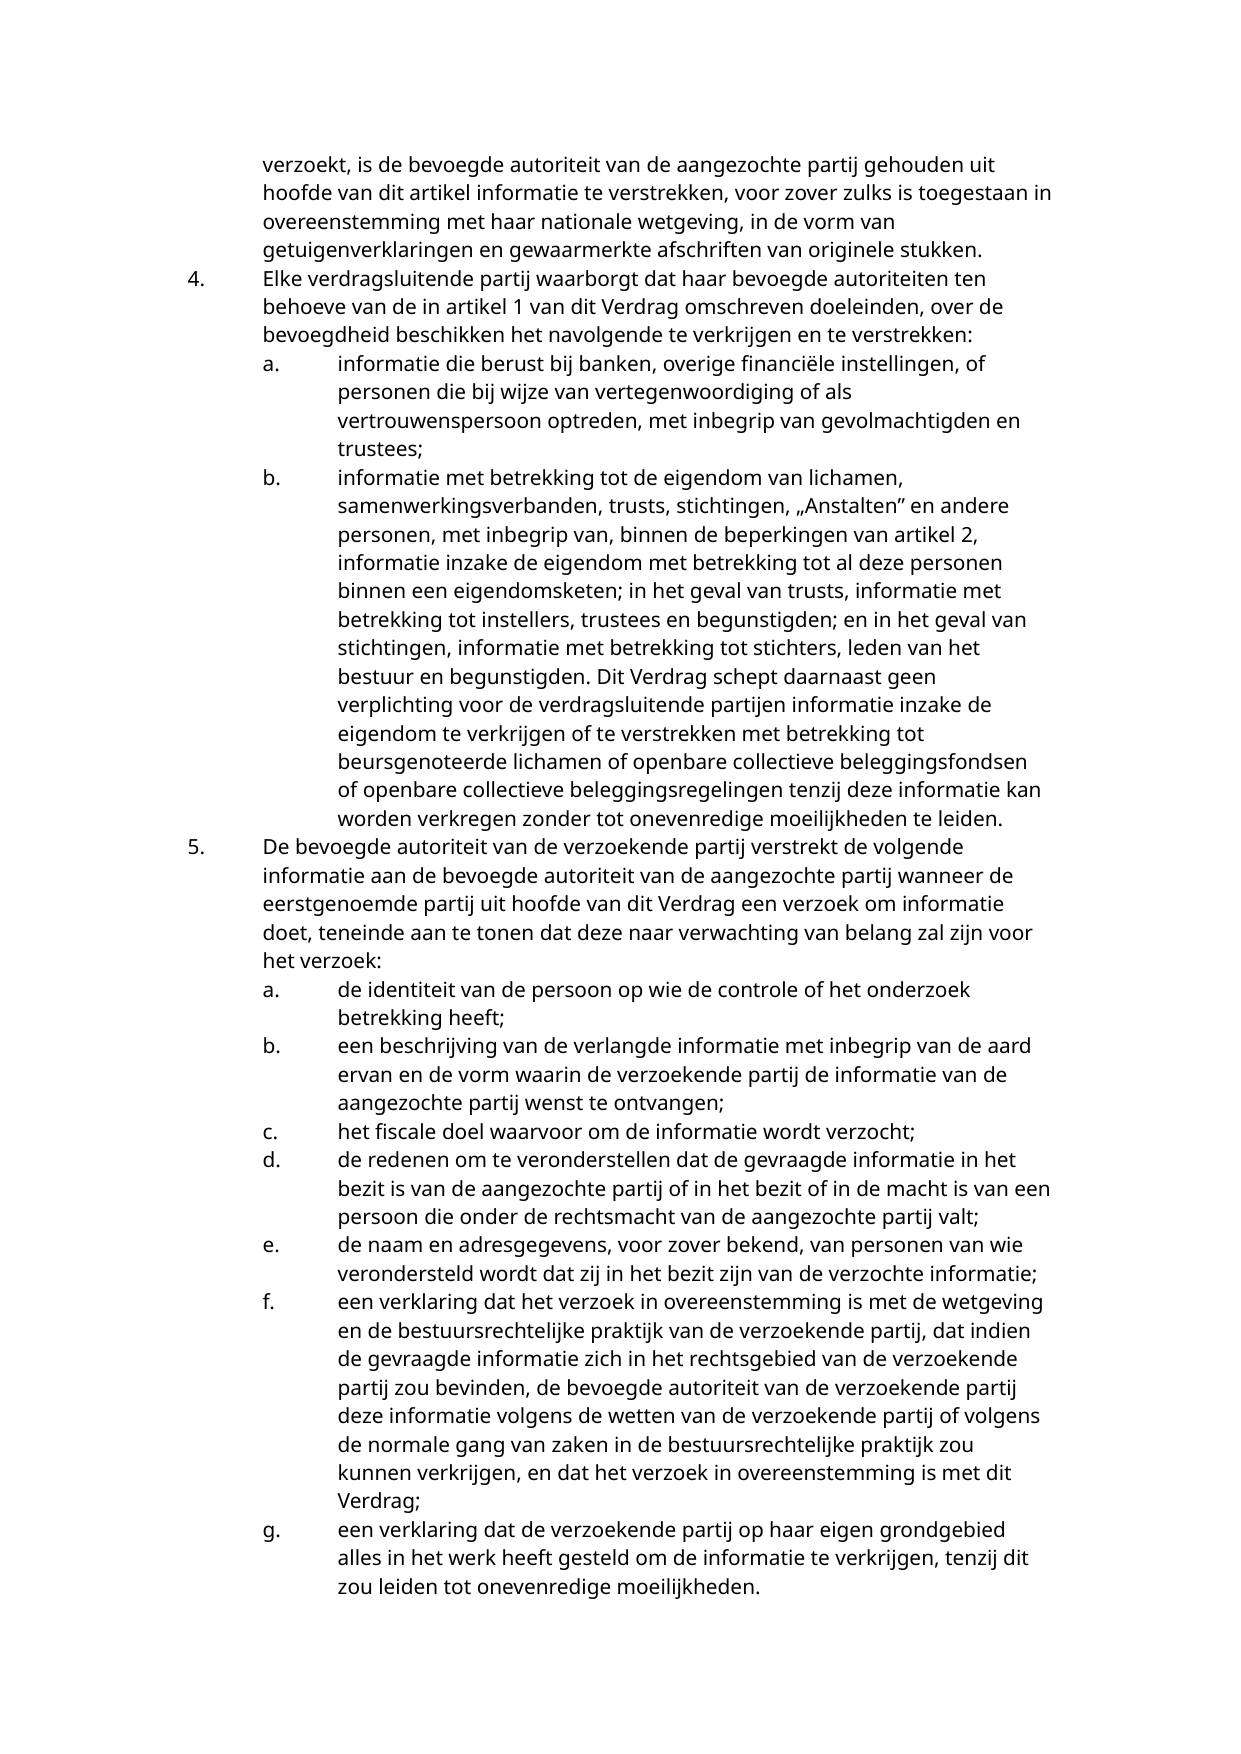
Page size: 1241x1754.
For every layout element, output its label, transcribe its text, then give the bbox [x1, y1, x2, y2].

list een verklaring dat de verzoekende partij op haar eigen grondgebied alles in het werk heeft gesteld om de informatie te verkrijgen, tenzij dit zou leiden tot onevenredige moeilijkheden. [262, 1515, 1053, 1600]
list Elke verdragsluitende partij waarborgt dat haar bevoegde autoriteiten ten behoeve van de in artikel 1 van dit Verdrag omschreven doeleinden, over de bevoegdheid beschikken het navolgende te verkrijgen en te verstrekken: [187, 264, 1053, 349]
list verzoekt, is de bevoegde autoriteit van de aangezochte partij gehouden uit hoofde van dit artikel informatie te verstrekken, voor zover zulks is toegestaan in overeenstemming met haar nationale wetgeving, in de vorm van getuigenverklaringen en gewaarmerkte afschriften van originele stukken. [187, 150, 1053, 264]
list De bevoegde autoriteit van de verzoekende partij verstrekt de volgende informatie aan de bevoegde autoriteit van de aangezochte partij wanneer de eerstgenoemde partij uit hoofde van dit Verdrag een verzoek om informatie doet, teneinde aan te tonen dat deze naar verwachting van belang zal zijn voor het verzoek: [187, 832, 1053, 975]
list een verklaring dat het verzoek in overeenstemming is met de wetgeving en de bestuursrechtelijke praktijk van de verzoekende partij, dat indien de gevraagde informatie zich in het rechtsgebied van de verzoekende partij zou bevinden, de bevoegde autoriteit van de verzoekende partij deze informatie volgens de wetten van de verzoekende partij of volgens de normale gang van zaken in de bestuursrechtelijke praktijk zou kunnen verkrijgen, en dat het verzoek in overeenstemming is met dit Verdrag; [262, 1287, 1053, 1515]
list informatie met betrekking tot de eigendom van lichamen, samenwerkingsverbanden, trusts, stichtingen, „Anstalten” en andere personen, met inbegrip van, binnen de beperkingen van artikel 2, informatie inzake de eigendom met betrekking tot al deze personen binnen een eigendomsketen; in het geval van trusts, informatie met betrekking tot instellers, trustees en begunstigden; en in het geval van stichtingen, informatie met betrekking tot stichters, leden van het bestuur en begunstigden. Dit Verdrag schept daarnaast geen verplichting voor de verdragsluitende partijen informatie inzake de eigendom te verkrijgen of te verstrekken met betrekking tot beursgenoteerde lichamen of openbare collectieve beleggingsfondsen of openbare collectieve beleggingsregelingen tenzij deze informatie kan worden verkregen zonder tot onevenredige moeilijkheden te leiden. [262, 463, 1053, 832]
list informatie die berust bij banken, overige financiële instellingen, of personen die bij wijze van vertegenwoordiging of als vertrouwenspersoon optreden, met inbegrip van gevolmachtigden en trustees; [262, 349, 1053, 463]
list de identiteit van de persoon op wie de controle of het onderzoek betrekking heeft; [262, 975, 1053, 1032]
list de redenen om te veronderstellen dat de gevraagde informatie in het bezit is van de aangezochte partij of in het bezit of in de macht is van een persoon die onder de rechtsmacht van de aangezochte partij valt; [262, 1145, 1053, 1231]
list een beschrijving van de verlangde informatie met inbegrip van de aard ervan en de vorm waarin de verzoekende partij de informatie van de aangezochte partij wenst te ontvangen; [262, 1032, 1053, 1117]
list het fiscale doel waarvoor om de informatie wordt verzocht; [262, 1117, 1053, 1145]
list de naam en adresgegevens, voor zover bekend, van personen van wie verondersteld wordt dat zij in het bezit zijn van de verzochte informatie; [262, 1231, 1053, 1287]
